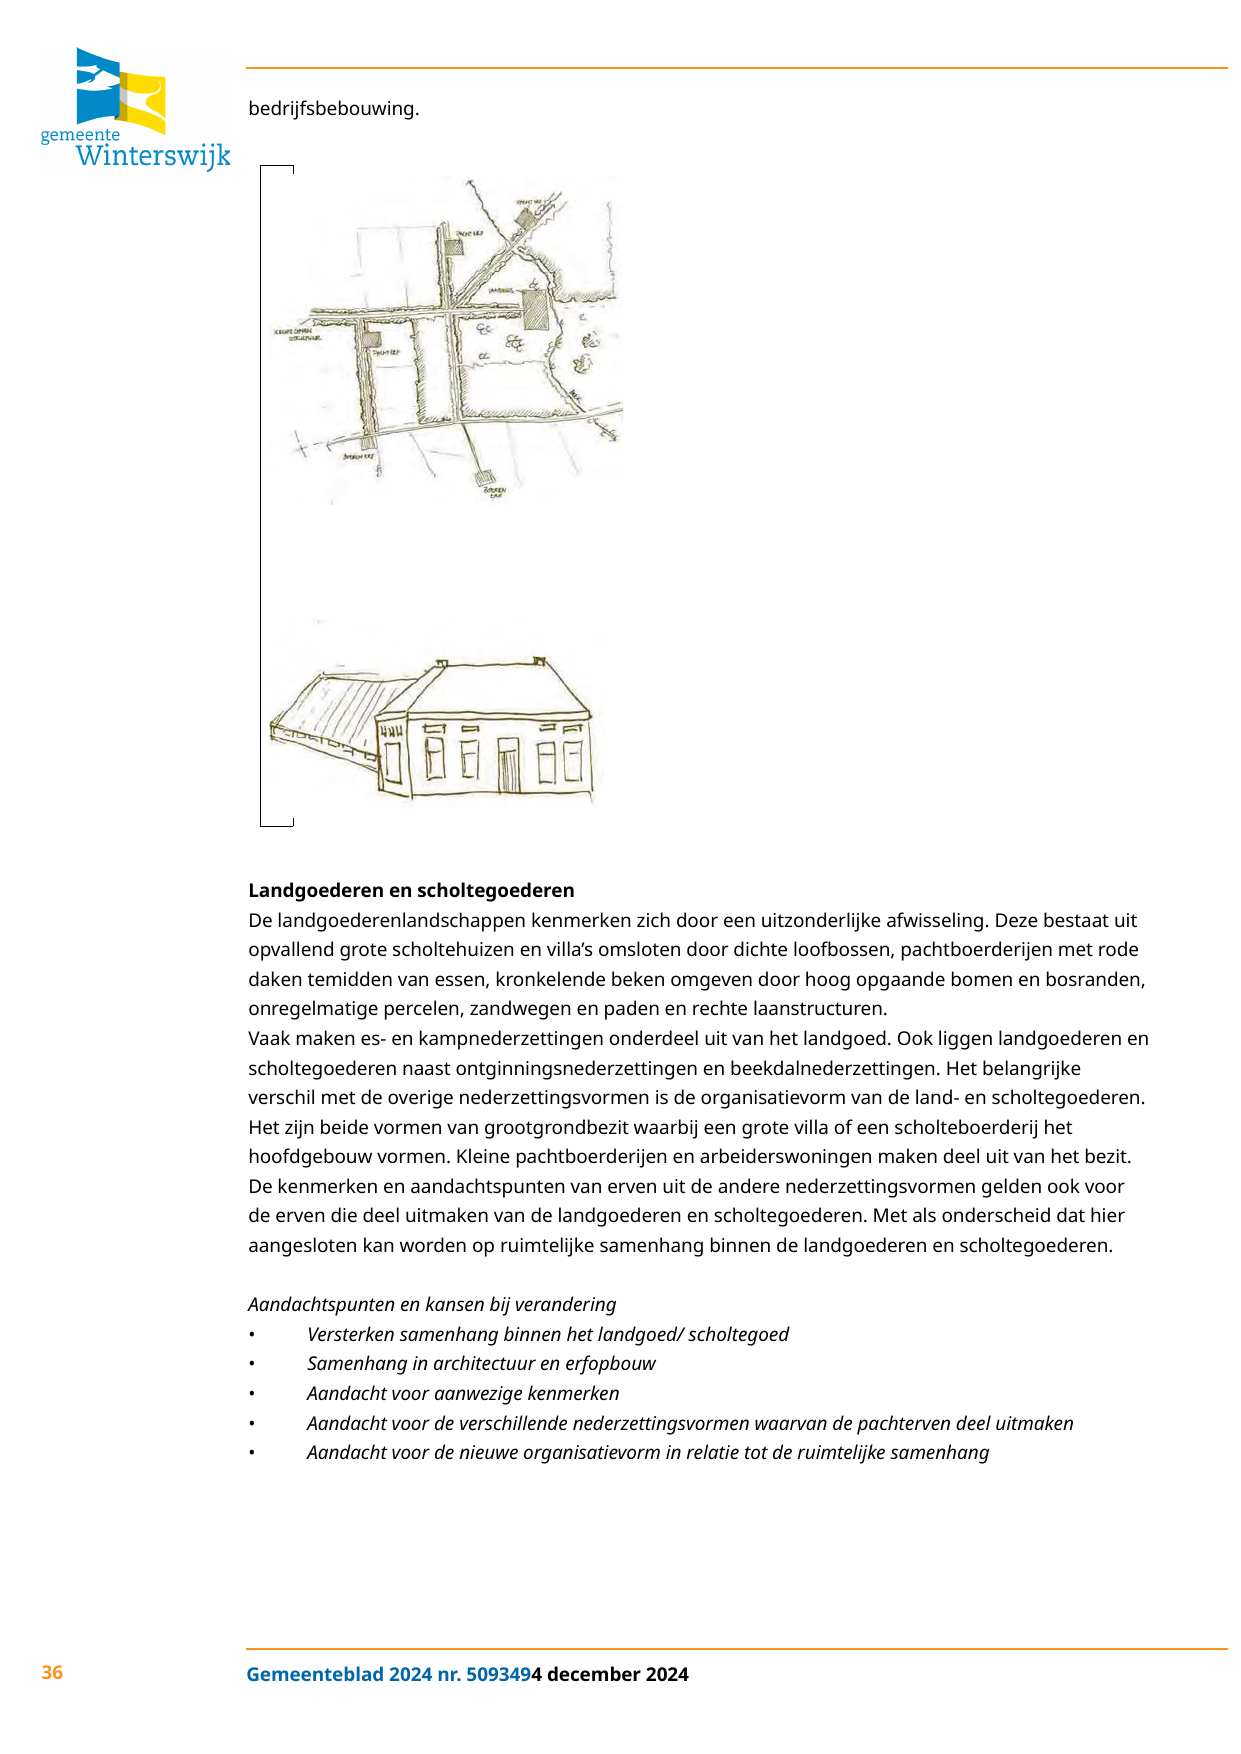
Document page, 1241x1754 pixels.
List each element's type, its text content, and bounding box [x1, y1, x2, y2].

list Aandacht voor aanwezige kenmerken [248, 1380, 1152, 1406]
text De landgoederenlandschappen kenmerken zich door een uitzonderlijke afwisseling. Deze bestaat uit opvallend grote scholtehuizen en villa’s omsloten door dichte loofbossen, pachtboerderijen met rode daken temidden van essen, kronkelende beken omgeven door hoog opgaande bomen en bosranden, onregelmatige percelen, zandwegen en paden en rechte laanstructuren. [248, 907, 1152, 1021]
table_header bedrijfsbebouwing. [248, 95, 1152, 121]
picture [268, 174, 624, 818]
picture [41, 47, 231, 172]
text Landgoederen en scholtegoederen [248, 877, 1152, 903]
picture [225, 153, 231, 162]
list Versterken samenhang binnen het landgoed/ scholtegoed [248, 1321, 1152, 1347]
list Samenhang in architectuur en erfopbouw [248, 1351, 1152, 1376]
list Aandacht voor de nieuwe organisatievorm in relatie tot de ruimtelijke samenhang [248, 1439, 1152, 1465]
text Aandachtspunten en kansen bij verandering [248, 1291, 1152, 1317]
list Aandacht voor de verschillende nederzettingsvormen waarvan de pachterven deel uitmaken [248, 1410, 1152, 1435]
text Vaak maken es- en kampnederzettingen onderdeel uit van het landgoed. Ook liggen landgoederen en scholtegoederen naast ontginningsnederzettingen en beekdalnederzettingen. Het belangrijke verschil met de overige nederzettingsvormen is de organisatievorm van de land- en scholtegoederen. Het zijn beide vormen van grootgrondbezit waarbij een grote villa of een scholteboerderij het hoofdgebouw vormen. Kleine pachtboerderijen en arbeiderswoningen maken deel uit van het bezit. De kenmerken en aandachtspunten van erven uit de andere nederzettingsvormen gelden ook voor de erven die deel uitmaken van de landgoederen en scholtegoederen. Met als onderscheid dat hier aangesloten kan worden op ruimtelijke samenhang binnen de landgoederen en scholtegoederen. [248, 1025, 1152, 1258]
